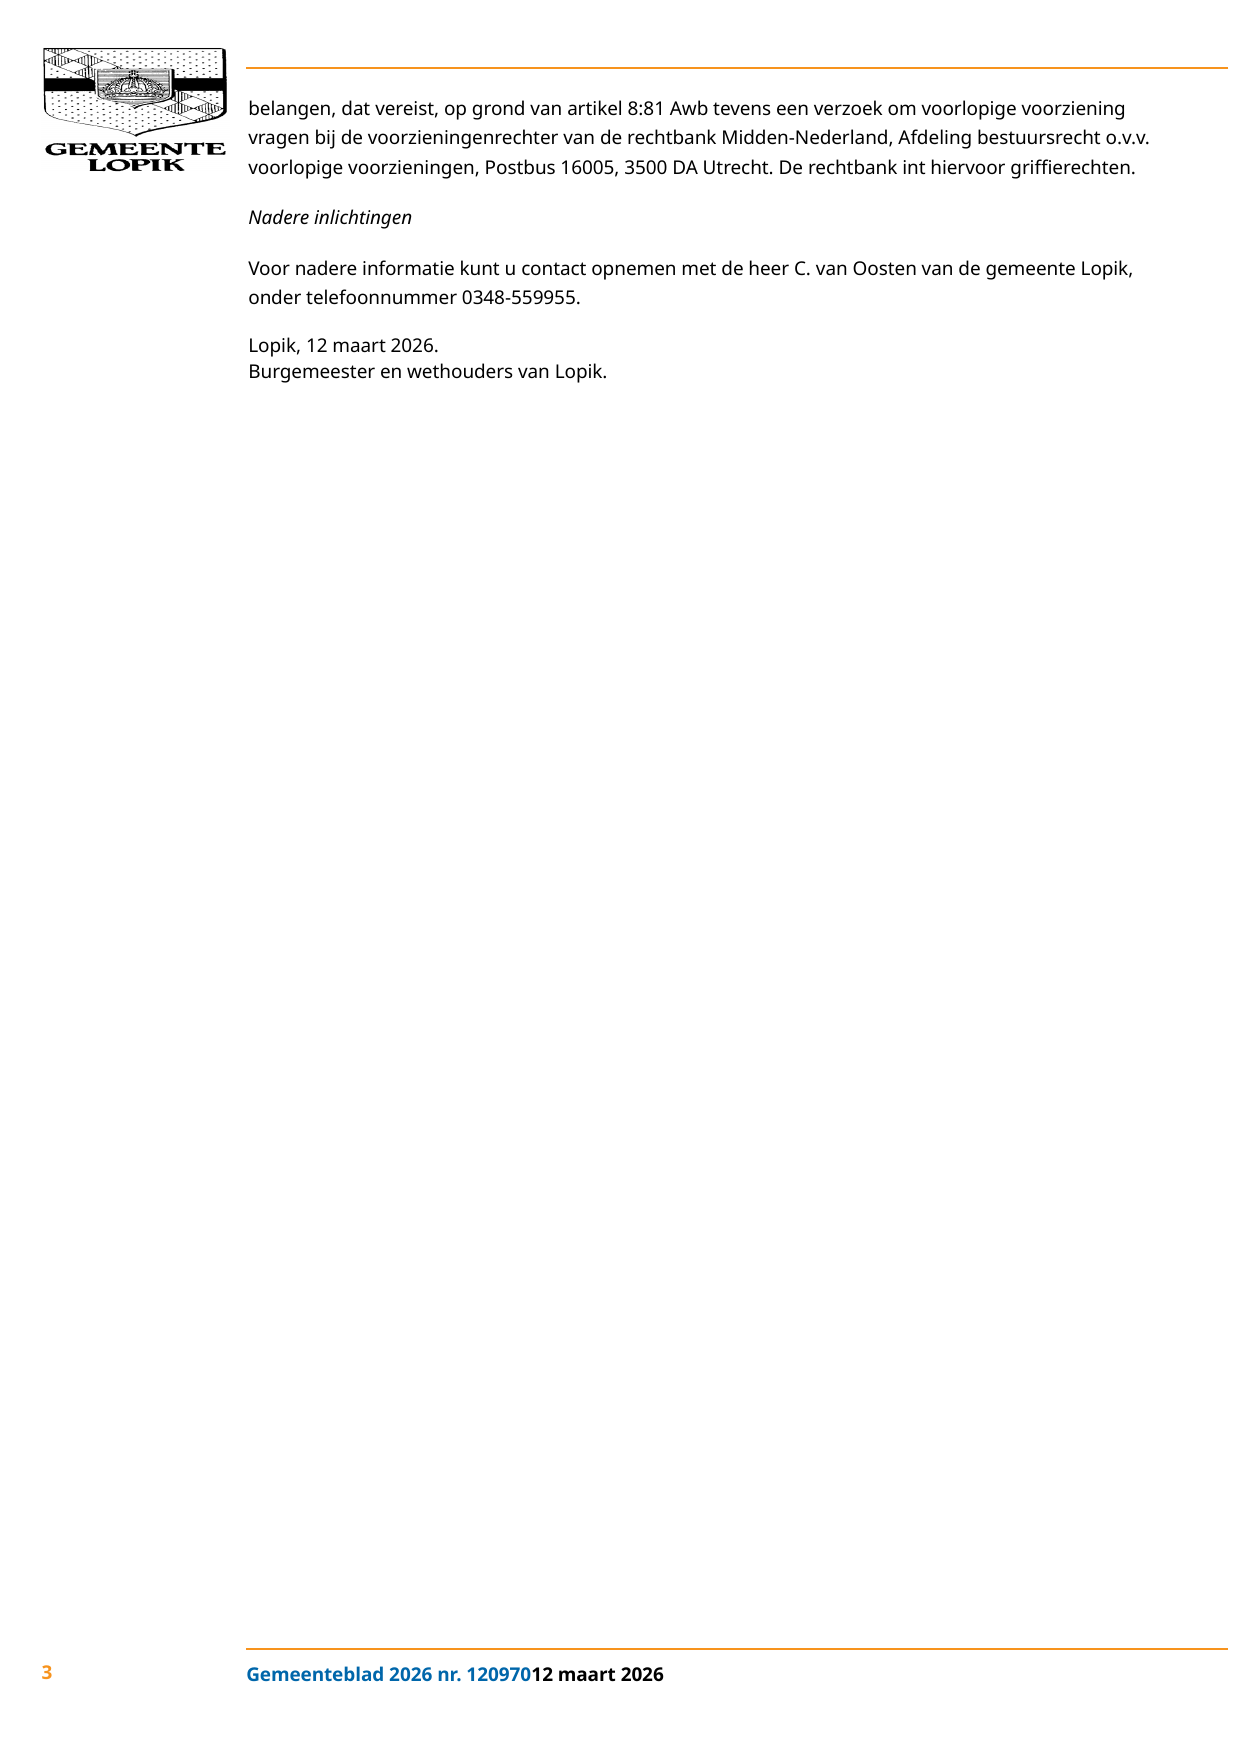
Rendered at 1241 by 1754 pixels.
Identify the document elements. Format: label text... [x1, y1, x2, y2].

text Voor nadere informatie kunt u contact opnemen met de heer C. van Oosten van de gemeente Lopik, onder telefoonnummer 0348-559955. [248, 255, 1152, 310]
text Nadere inlichtingen [248, 204, 1152, 230]
text Lopik, 12 maart 2026. [248, 332, 1152, 358]
picture [41, 47, 231, 172]
text Burgemeester en wethouders van Lopik. [248, 358, 1152, 384]
text belangen, dat vereist, op grond van artikel 8:81 Awb tevens een verzoek om voorlopige voorziening vragen bij de voorzieningenrechter van de rechtbank Midden-Nederland, Afdeling bestuursrecht o.v.v. voorlopige voorzieningen, Postbus 16005, 3500 DA Utrecht. De rechtbank int hiervoor griffierechten. [248, 95, 1152, 180]
